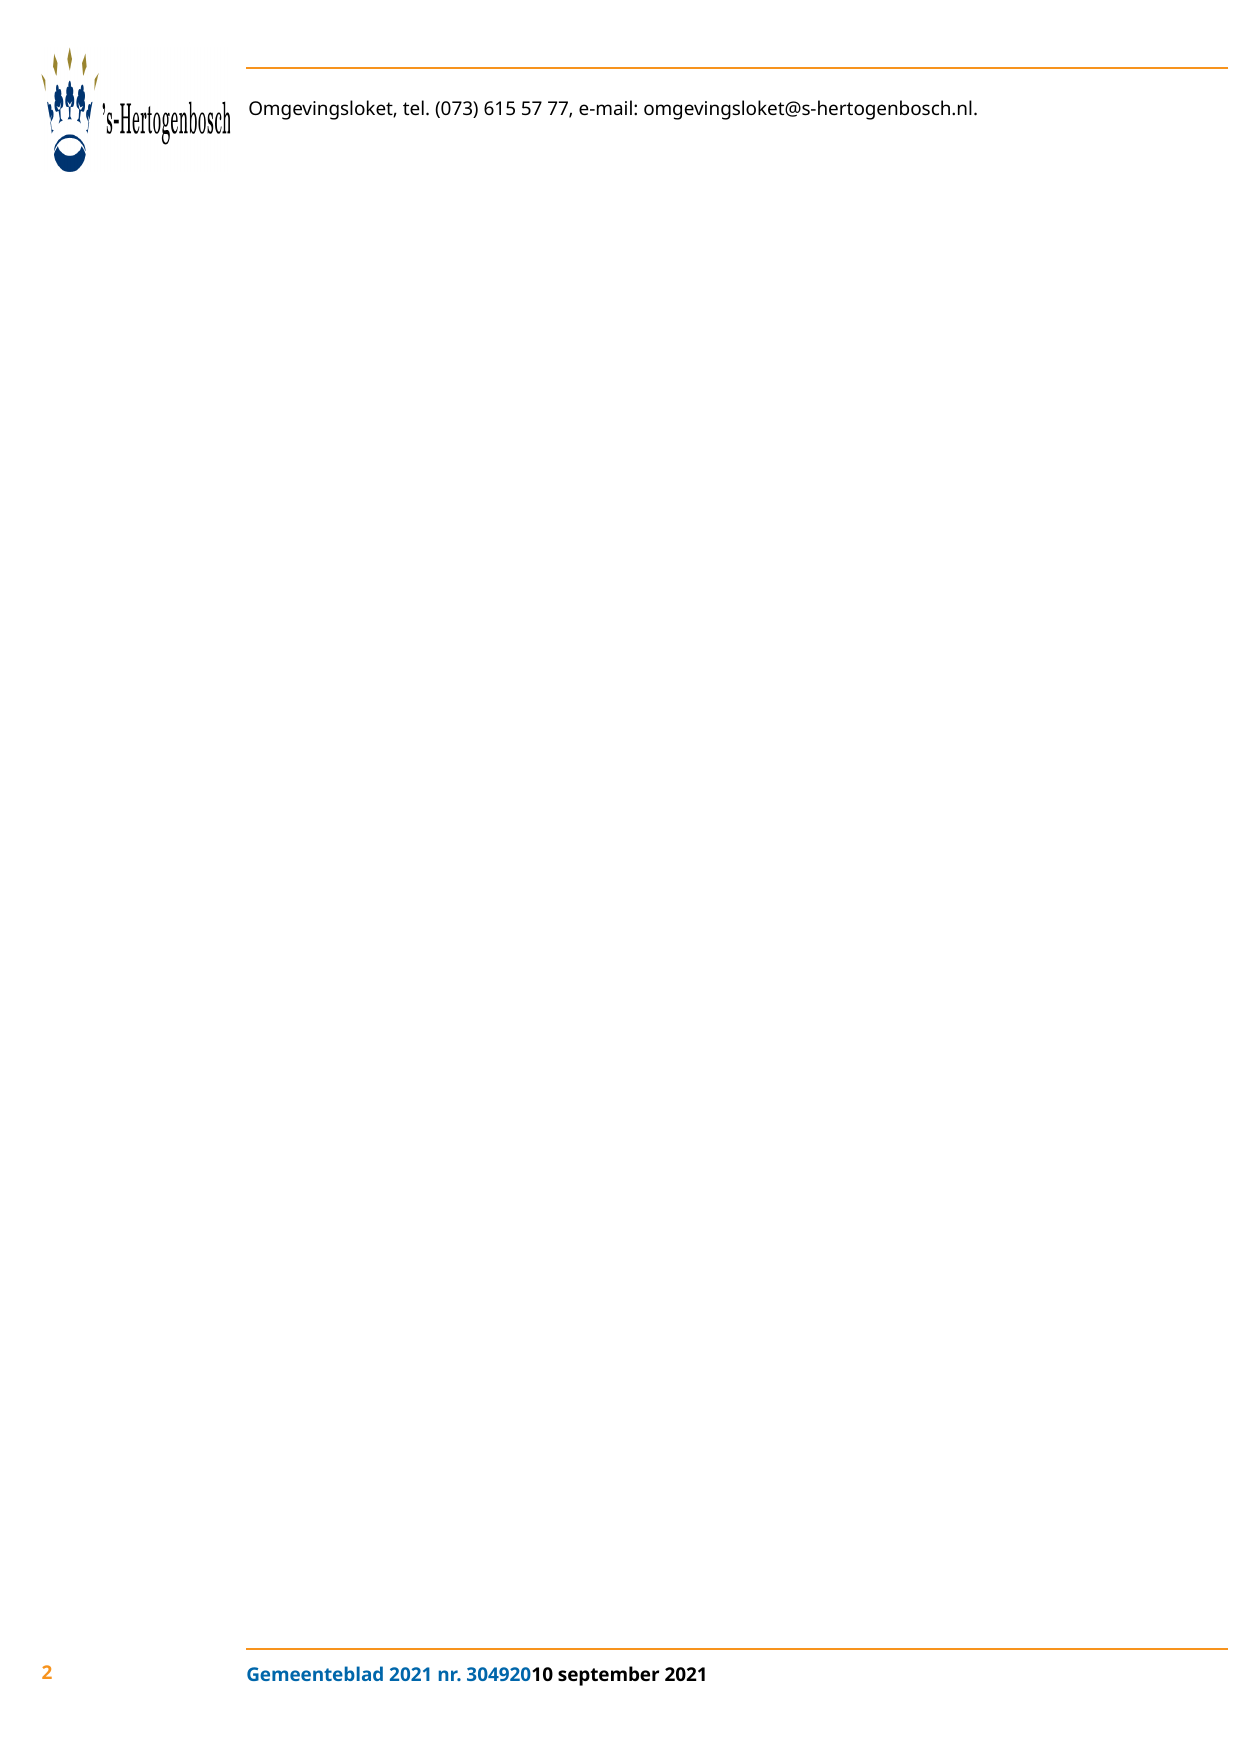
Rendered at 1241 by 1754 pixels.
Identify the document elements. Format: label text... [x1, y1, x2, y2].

picture [41, 47, 231, 172]
text Omgevingsloket, tel. (073) 615 57 77, e-mail: omgevingsloket@s-hertogenbosch.nl. [248, 95, 1152, 121]
